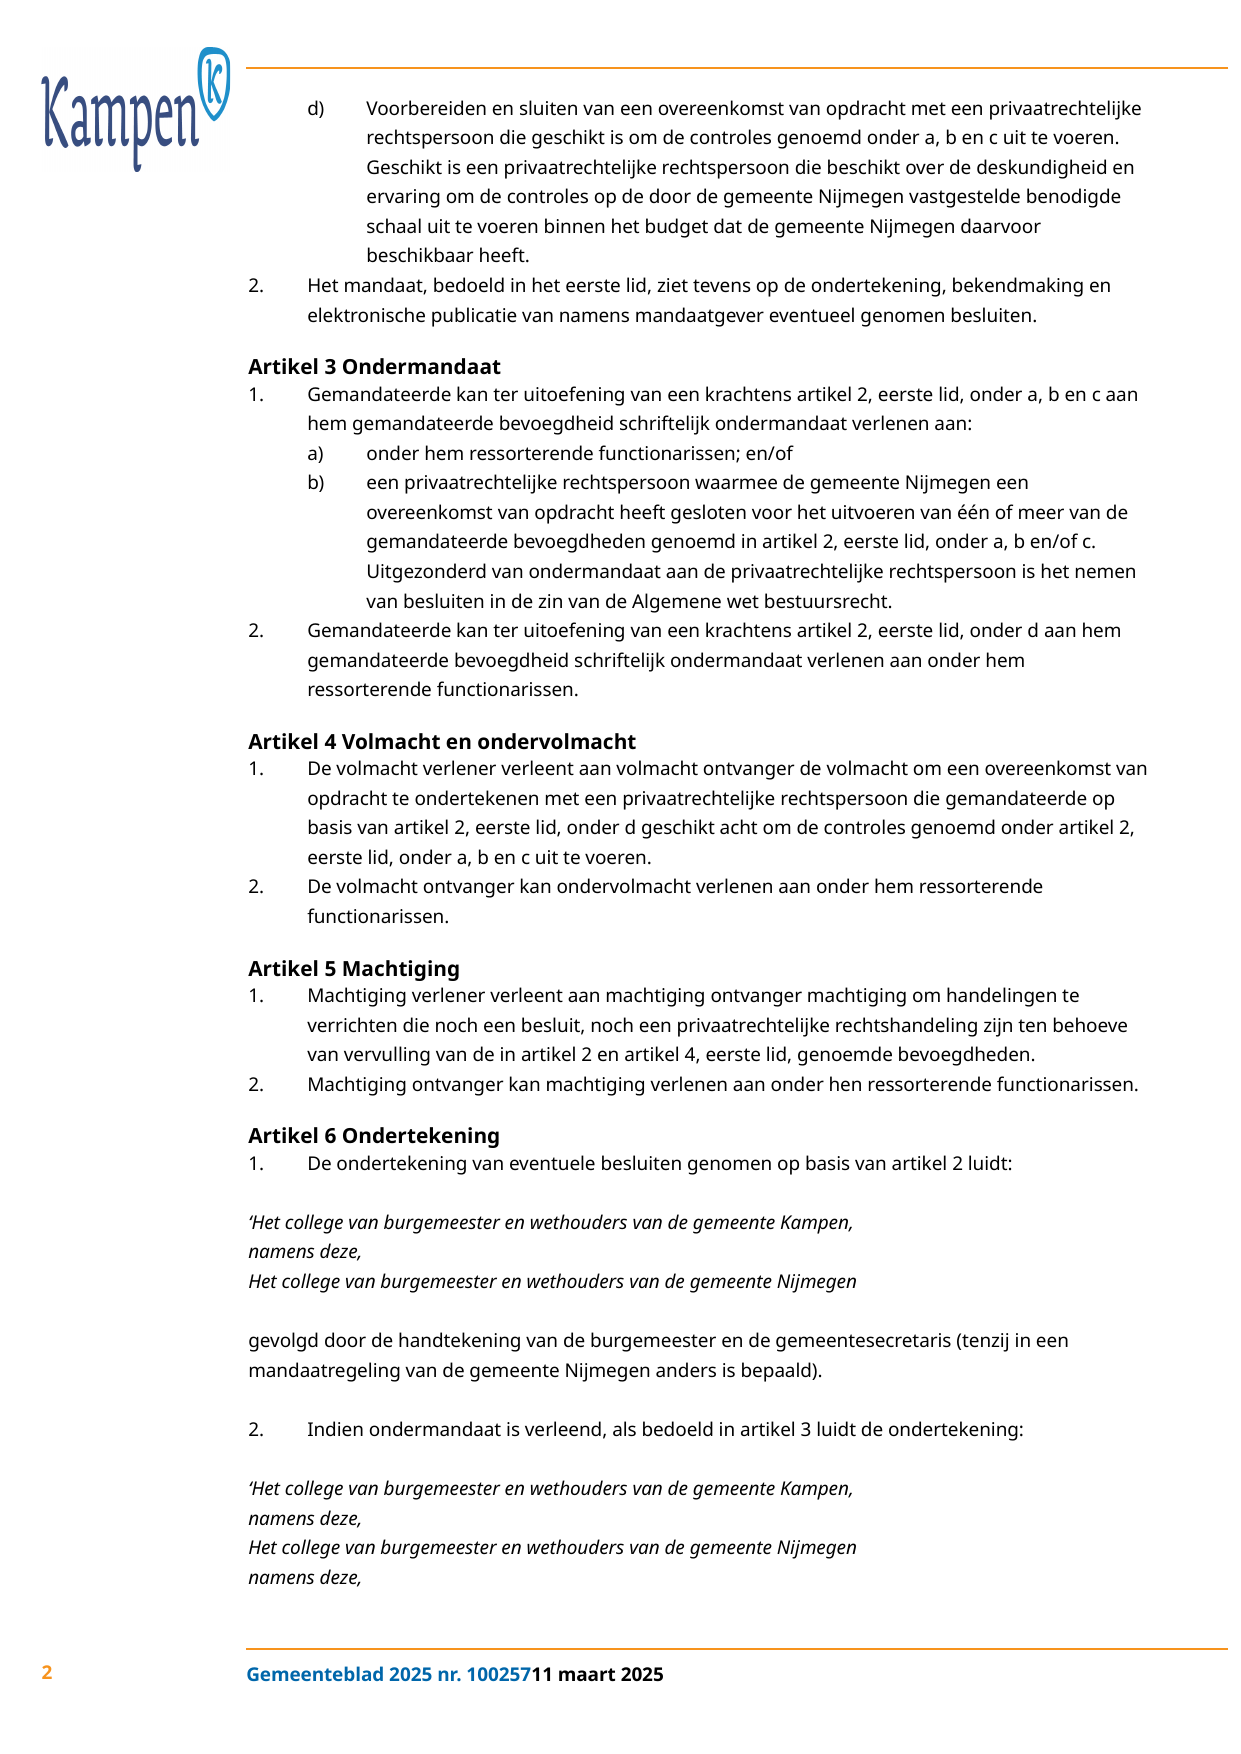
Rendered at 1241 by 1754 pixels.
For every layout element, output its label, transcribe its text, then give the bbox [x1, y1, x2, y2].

text ‘Het college van burgemeester en wethouders van de gemeente Kampen, [248, 1475, 1152, 1501]
text Artikel 3 Ondermandaat [248, 352, 1152, 381]
list Indien ondermandaat is verleend, als bedoeld in artikel 3 luidt de ondertekening: [248, 1416, 1152, 1442]
text Artikel 4 Volmacht en ondervolmacht [248, 727, 1152, 755]
picture [41, 47, 231, 172]
text Het college van burgemeester en wethouders van de gemeente Nijmegen [248, 1268, 1152, 1294]
list een privaatrechtelijke rechtspersoon waarmee de gemeente Nijmegen een overeenkomst van opdracht heeft gesloten voor het uitvoeren van één of meer van de gemandateerde bevoegdheden genoemd in artikel 2, eerste lid, onder a, b en/of c. Uitgezonderd van ondermandaat aan de privaatrechtelijke rechtspersoon is het nemen van besluiten in de zin van de Algemene wet bestuursrecht. [307, 469, 1152, 613]
text Het college van burgemeester en wethouders van de gemeente Nijmegen [248, 1534, 1152, 1560]
text Artikel 6 Ondertekening [248, 1121, 1152, 1150]
text ‘Het college van burgemeester en wethouders van de gemeente Kampen, [248, 1209, 1152, 1235]
text namens deze, [248, 1564, 1152, 1590]
text Artikel 5 Machtiging [248, 954, 1152, 982]
list Gemandateerde kan ter uitoefening van een krachtens artikel 2, eerste lid, onder a, b en c aan hem gemandateerde bevoegdheid schriftelijk ondermandaat verlenen aan: [248, 381, 1152, 436]
text namens deze, [248, 1505, 1152, 1531]
list Gemandateerde kan ter uitoefening van een krachtens artikel 2, eerste lid, onder d aan hem gemandateerde bevoegdheid schriftelijk ondermandaat verlenen aan onder hem ressorterende functionarissen. [248, 617, 1152, 702]
text namens deze, [248, 1238, 1152, 1264]
list Het mandaat, bedoeld in het eerste lid, ziet tevens op de ondertekening, bekendmaking en elektronische publicatie van namens mandaatgever eventueel genomen besluiten. [248, 272, 1152, 328]
list De volmacht ontvanger kan ondervolmacht verlenen aan onder hem ressorterende functionarissen. [248, 874, 1152, 929]
list Voorbereiden en sluiten van een overeenkomst van opdracht met een privaatrechtelijke rechtspersoon die geschikt is om de controles genoemd onder a, b en c uit te voeren. Geschikt is een privaatrechtelijke rechtspersoon die beschikt over de deskundigheid en ervaring om de controles op de door de gemeente Nijmegen vastgestelde benodigde schaal uit te voeren binnen het budget dat de gemeente Nijmegen daarvoor beschikbaar heeft. [307, 95, 1152, 268]
list onder hem ressorterende functionarissen; en/of [307, 440, 1152, 466]
list Machtiging ontvanger kan machtiging verlenen aan onder hen ressorterende functionarissen. [248, 1071, 1152, 1097]
list De ondertekening van eventuele besluiten genomen op basis van artikel 2 luidt: [248, 1150, 1152, 1176]
list De volmacht verlener verleent aan volmacht ontvanger de volmacht om een overeenkomst van opdracht te ondertekenen met een privaatrechtelijke rechtspersoon die gemandateerde op basis van artikel 2, eerste lid, onder d geschikt acht om de controles genoemd onder artikel 2, eerste lid, onder a, b en c uit te voeren. [248, 755, 1152, 870]
list Machtiging verlener verleent aan machtiging ontvanger machtiging om handelingen te verrichten die noch een besluit, noch een privaatrechtelijke rechtshandeling zijn ten behoeve van vervulling van de in artikel 2 en artikel 4, eerste lid, genoemde bevoegdheden. [248, 982, 1152, 1067]
text gevolgd door de handtekening van de burgemeester en de gemeentesecretaris (tenzij in een mandaatregeling van de gemeente Nijmegen anders is bepaald). [248, 1327, 1152, 1383]
